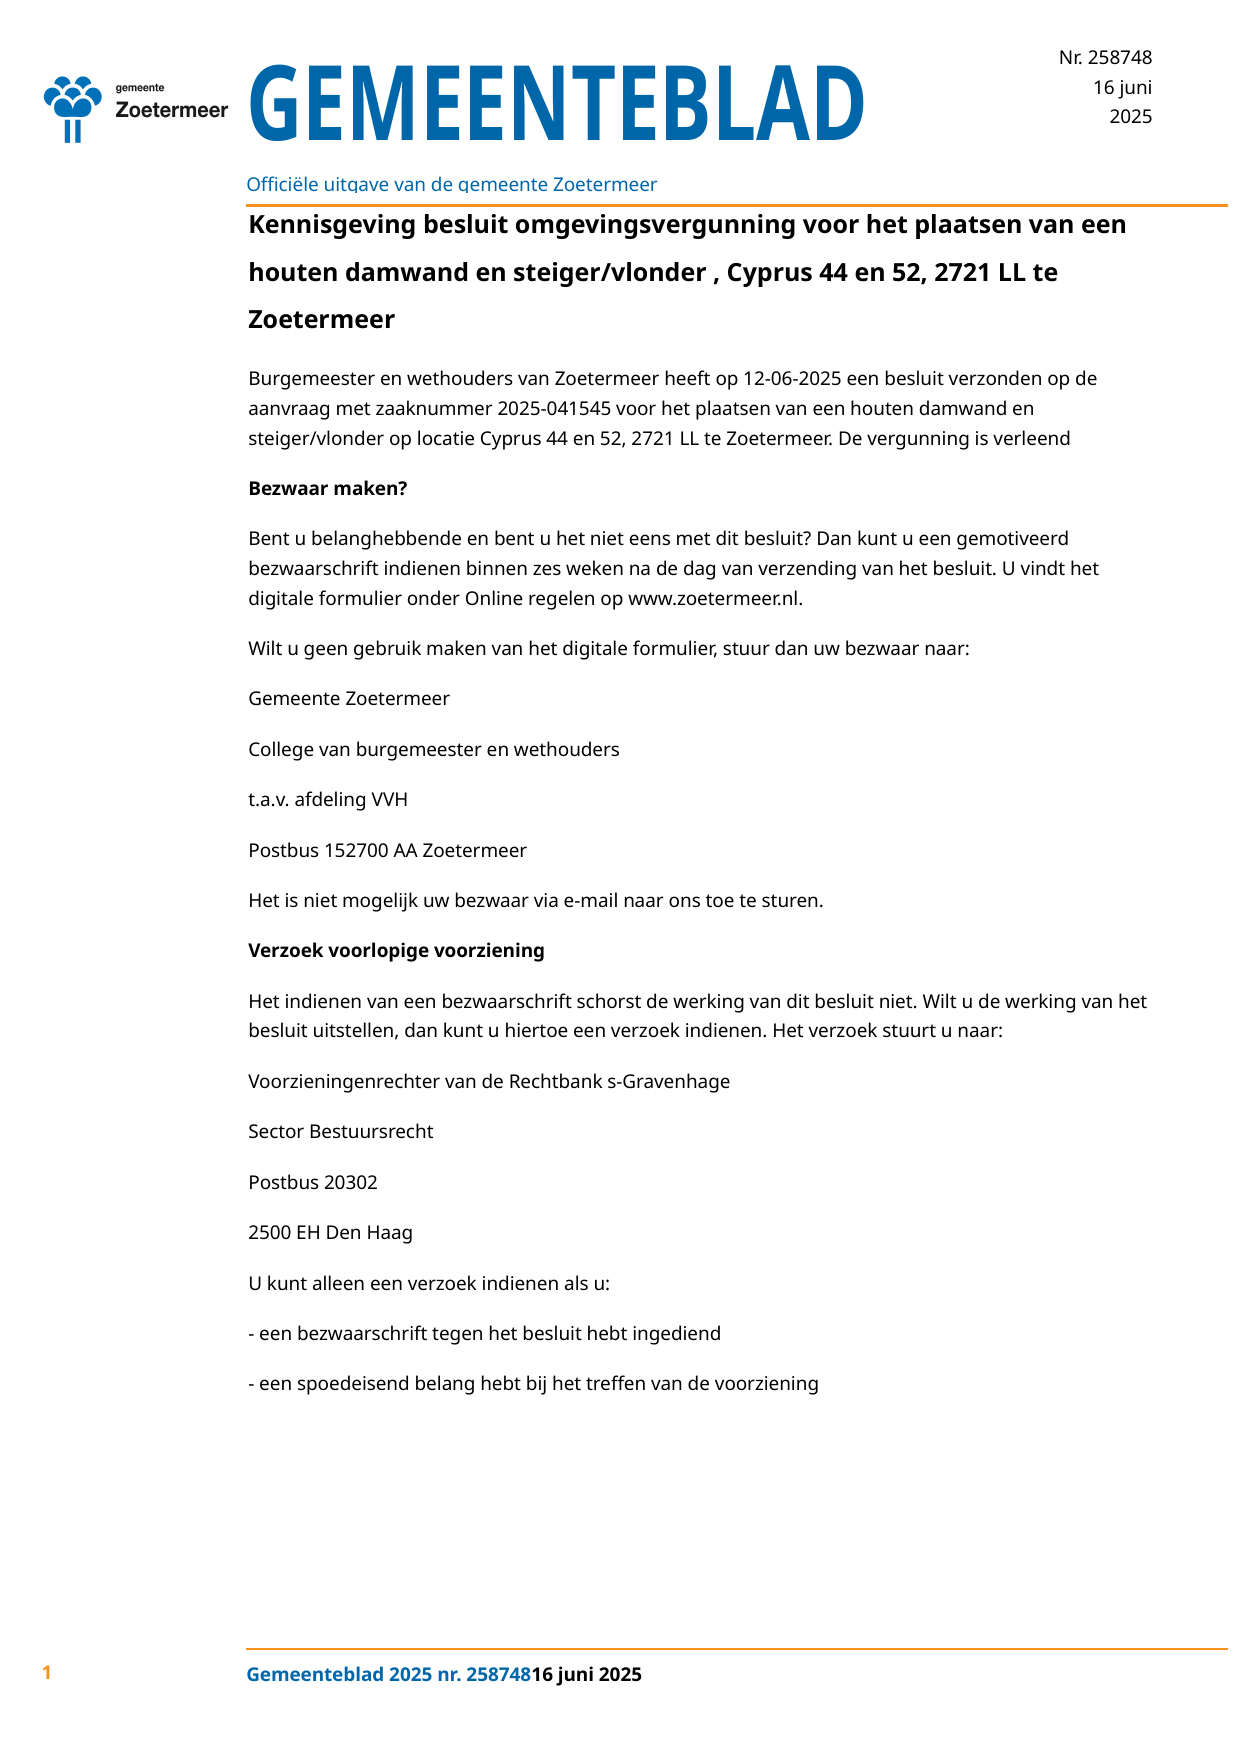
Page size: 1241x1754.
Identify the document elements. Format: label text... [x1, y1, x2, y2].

text U kunt alleen een verzoek indienen als u: [248, 1270, 1152, 1295]
text Postbus 152700 AA Zoetermeer [248, 837, 1152, 862]
text Bent u belanghebbende en bent u het niet eens met dit besluit? Dan kunt u een gemotiveerd bezwaarschrift indienen binnen zes weken na de dag van verzending van het besluit. U vindt het digitale formulier onder Online regelen op www.zoetermeer.nl. [248, 526, 1152, 610]
text Het indienen van een bezwaarschrift schorst de werking van dit besluit niet. Wilt u de werking van het besluit uitstellen, dan kunt u hiertoe een verzoek indienen. Het verzoek stuurt u naar: [248, 988, 1152, 1043]
text Sector Bestuursrecht [248, 1118, 1152, 1144]
text Kennisgeving besluit omgevingsvergunning voor het plaatsen van een houten damwand en steiger/vlonder , Cyprus 44 en 52, 2721 LL te Zoetermeer [248, 207, 1152, 336]
text Burgemeester en wethouders van Zoetermeer heeft op 12-06-2025 een besluit verzonden op de aanvraag met zaaknummer 2025-041545 voor het plaatsen van een houten damwand en steiger/vlonder op locatie Cyprus 44 en 52, 2721 LL te Zoetermeer. De vergunning is verleend [248, 366, 1152, 450]
text Bezwaar maken? [248, 475, 1152, 501]
text Wilt u geen gebruik maken van het digitale formulier, stuur dan uw bezwaar naar: [248, 635, 1152, 661]
text 2500 EH Den Haag [248, 1219, 1152, 1245]
text Verzoek voorlopige voorziening [248, 938, 1152, 963]
picture [41, 47, 231, 172]
text Het is niet mogelijk uw bezwaar via e-mail naar ons toe te sturen. [248, 887, 1152, 913]
text Voorzieningenrechter van de Rechtbank s-Gravenhage [248, 1068, 1152, 1094]
text College van burgemeester en wethouders [248, 736, 1152, 762]
text t.a.v. afdeling VVH [248, 786, 1152, 812]
text Gemeente Zoetermeer [248, 686, 1152, 711]
text - een spoedeisend belang hebt bij het treffen van de voorziening [248, 1371, 1152, 1396]
text Postbus 20302 [248, 1169, 1152, 1194]
text - een bezwaarschrift tegen het besluit hebt ingediend [248, 1320, 1152, 1346]
